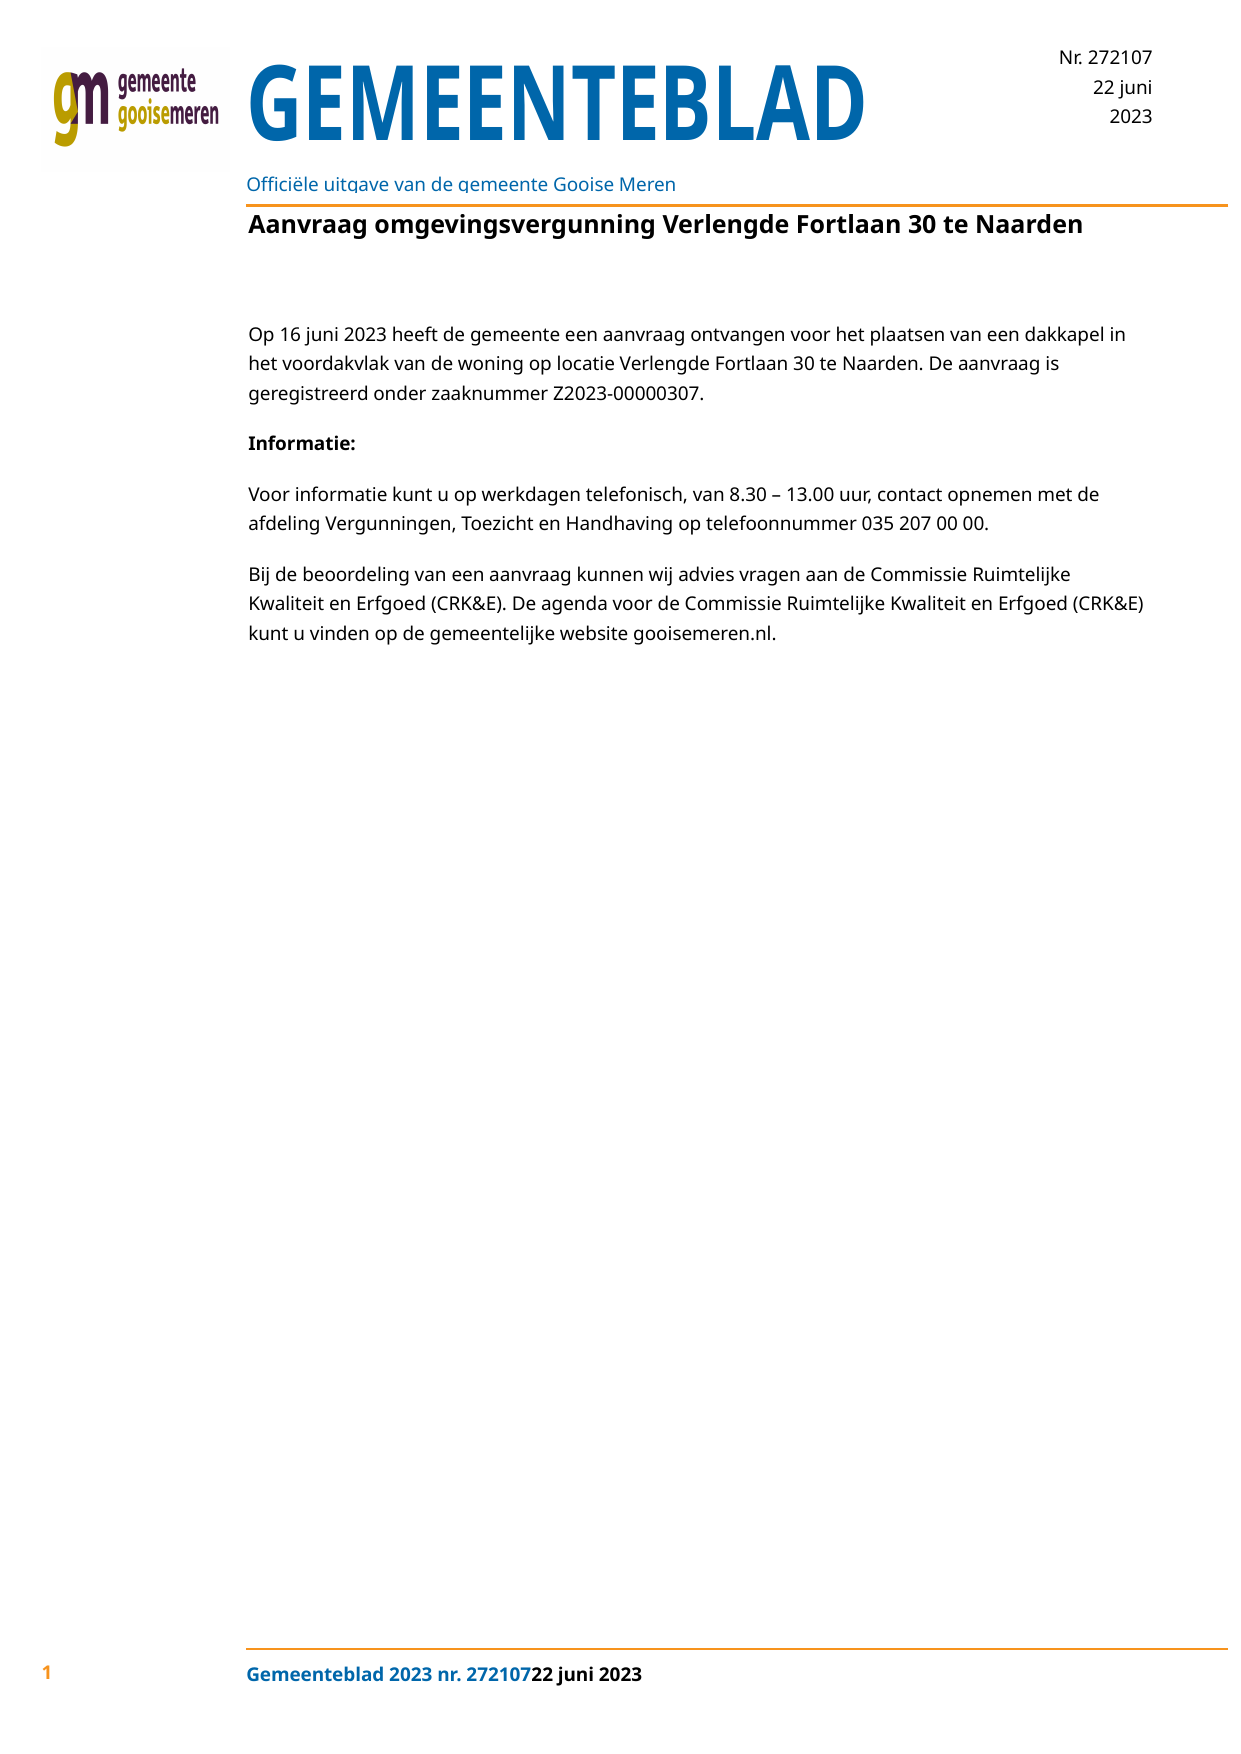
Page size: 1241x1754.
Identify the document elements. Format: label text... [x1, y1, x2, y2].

text Op 16 juni 2023 heeft de gemeente een aanvraag ontvangen voor het plaatsen van een dakkapel in het voordakvlak van de woning op locatie Verlengde Fortlaan 30 te Naarden. De aanvraag is geregistreerd onder zaaknummer Z2023-00000307. [248, 321, 1152, 406]
text Aanvraag omgevingsvergunning Verlengde Fortlaan 30 te Naarden [248, 207, 1152, 241]
text Bij de beoordeling van een aanvraag kunnen wij advies vragen aan de Commissie Ruimtelijke Kwaliteit en Erfgoed (CRK&E). De agenda voor de Commissie Ruimtelijke Kwaliteit en Erfgoed (CRK&E) kunt u vinden op de gemeentelijke website gooisemeren.nl. [248, 561, 1152, 646]
picture [41, 47, 231, 172]
text Voor informatie kunt u op werkdagen telefonisch, van 8.30 – 13.00 uur, contact opnemen met de afdeling Vergunningen, Toezicht en Handhaving op telefoonnummer 035 207 00 00. [248, 481, 1152, 536]
text Informatie: [248, 430, 1152, 456]
